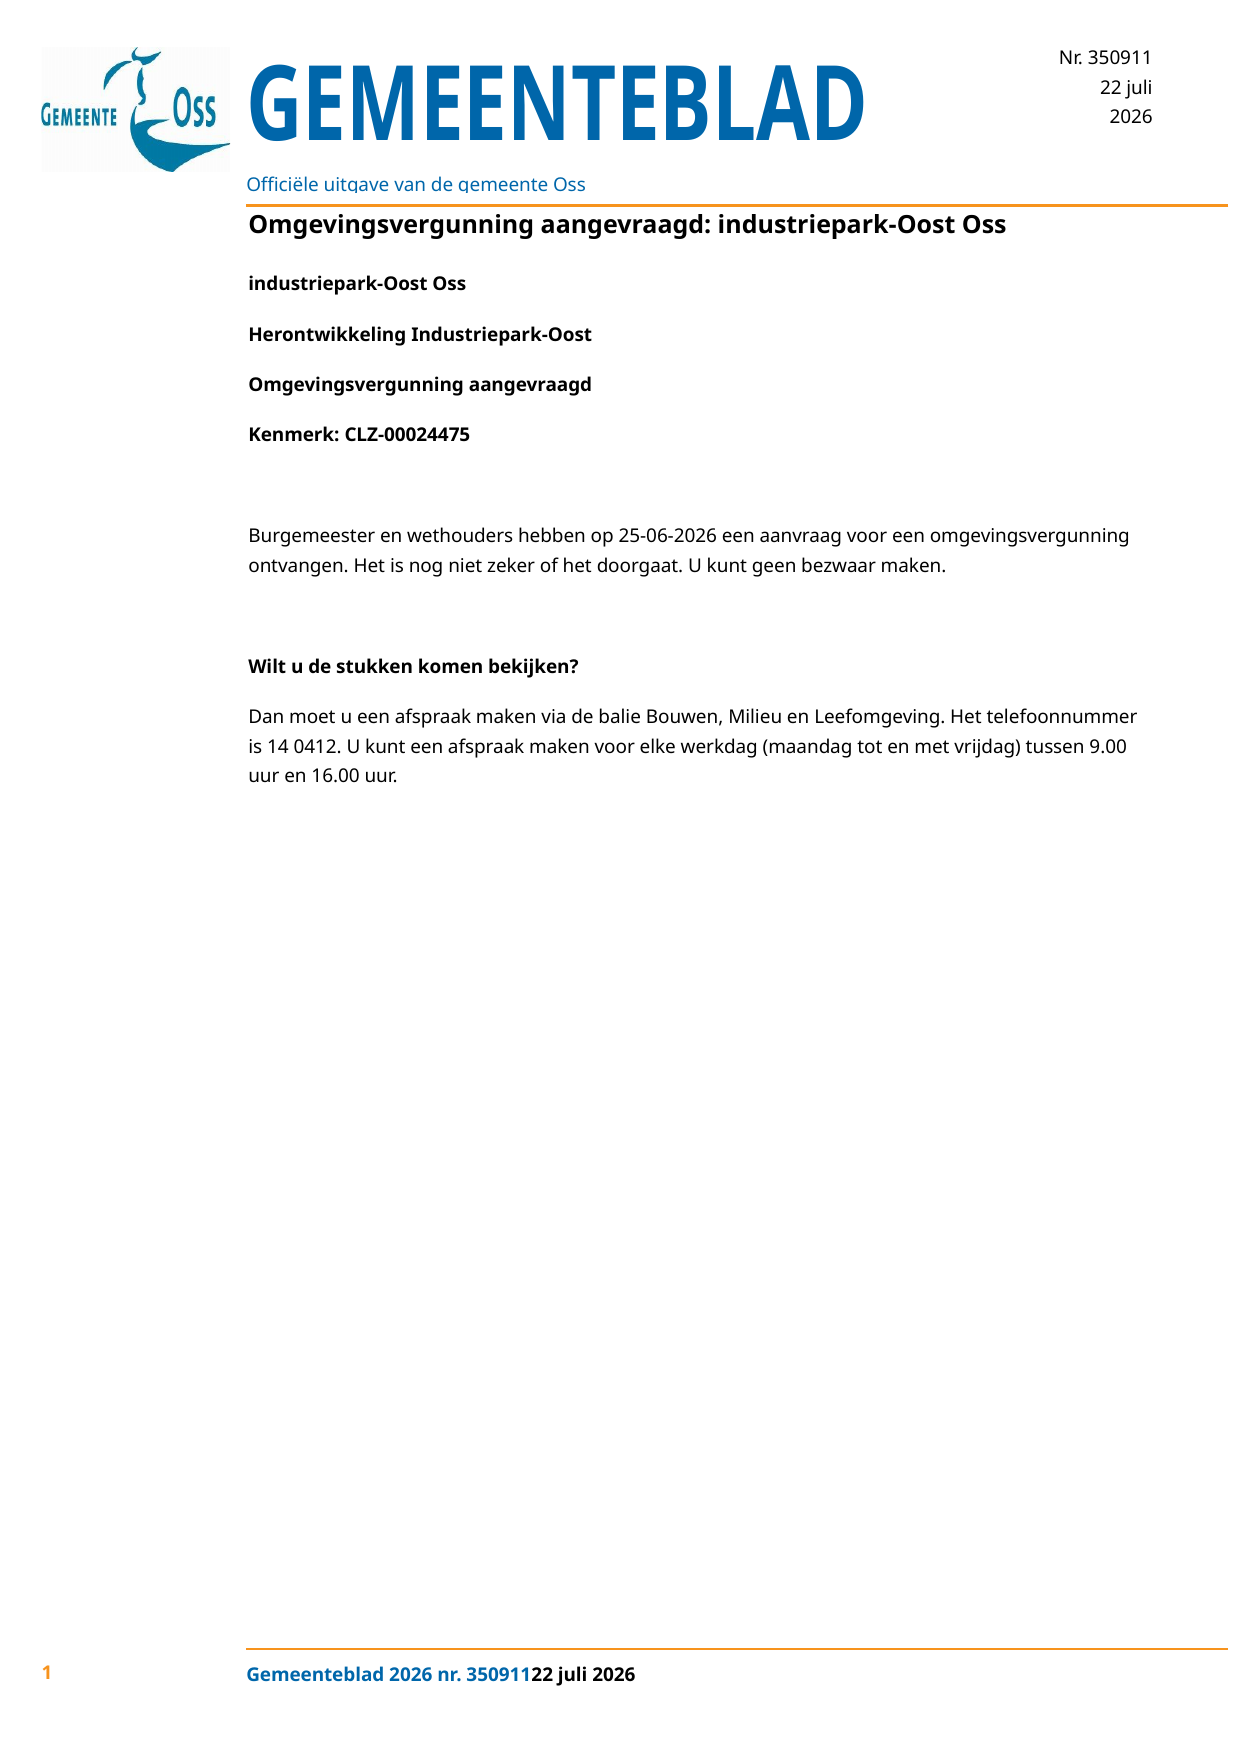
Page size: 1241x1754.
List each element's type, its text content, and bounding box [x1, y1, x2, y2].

text industriepark-Oost Oss [248, 270, 1152, 296]
text Herontwikkeling Industriepark-Oost [248, 321, 1152, 346]
text Burgemeester en wethouders hebben op 25-06-2026 een aanvraag voor een omgevingsvergunning ontvangen. Het is nog niet zeker of het doorgaat. U kunt geen bezwaar maken. [248, 522, 1152, 578]
text Wilt u de stukken komen bekijken? [248, 653, 1152, 678]
picture [41, 47, 231, 172]
text Omgevingsvergunning aangevraagd [248, 371, 1152, 397]
text Omgevingsvergunning aangevraagd: industriepark-Oost Oss [248, 207, 1152, 241]
text Kenmerk: CLZ-00024475 [248, 422, 1152, 447]
text Dan moet u een afspraak maken via de balie Bouwen, Milieu en Leefomgeving. Het telefoonnummer is 14 0412. U kunt een afspraak maken voor elke werkdag (maandag tot en met vrijdag) tussen 9.00 uur en 16.00 uur. [248, 703, 1152, 788]
